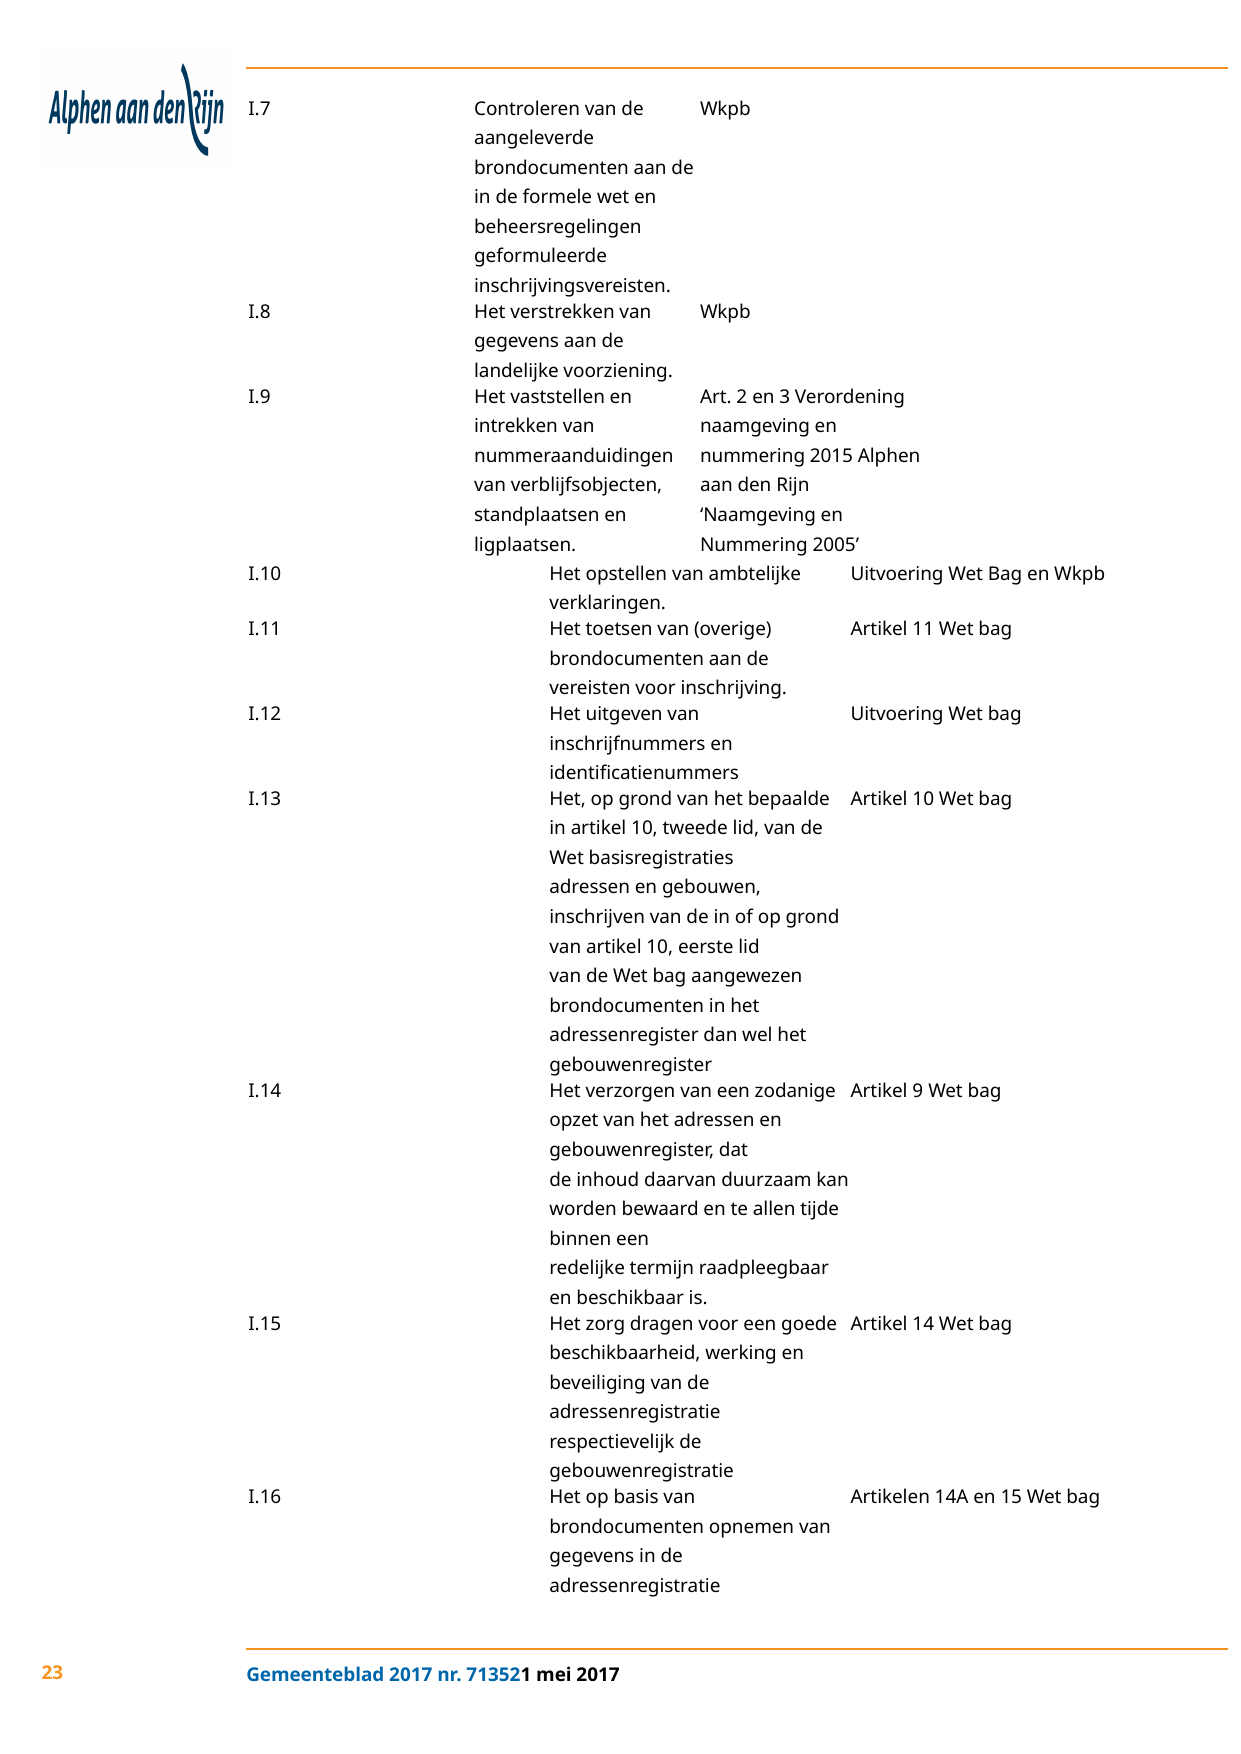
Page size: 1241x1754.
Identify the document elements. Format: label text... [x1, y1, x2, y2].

table_cell Wkpb [700, 298, 926, 383]
table_cell Artikel 11 Wet bag [850, 615, 1152, 700]
table_cell Art. 2 en 3 Verordening naamgeving en nummering 2015 Alphen aan den Rijn ‘Naamgeving en Nummering 2005’ [700, 383, 926, 557]
table_cell I.15 [248, 1310, 549, 1483]
table_cell Wkpb [700, 95, 926, 298]
table_cell Het op basis van brondocumenten opnemen van gegevens in de adressenregistratie [549, 1484, 850, 1598]
table_cell Het uitgeven van inschrijfnummers en identificatienummers [549, 700, 850, 785]
table_cell [926, 383, 1152, 557]
table_header Uitvoering Wet Bag en Wkpb [850, 560, 1152, 615]
table_cell Artikel 9 Wet bag [850, 1077, 1152, 1310]
table_cell Het, op grond van het bepaalde in artikel 10, tweede lid, van de Wet basisregistraties adressen en gebouwen, inschrijven van de in of op grond van artikel 10, eerste lid van de Wet bag aangewezen brondocumenten in het adressenregister dan wel het gebouwenregister [549, 785, 850, 1077]
table_cell Het verstrekken van gegevens aan de landelijke voorziening. [474, 298, 700, 383]
table_cell I.8 [248, 298, 474, 383]
table_cell Het zorg dragen voor een goede beschikbaarheid, werking en beveiliging van de adressenregistratie respectievelijk de gebouwenregistratie [549, 1310, 850, 1483]
table_cell Controleren van de aangeleverde brondocumenten aan de in de formele wet en beheersregelingen geformuleerde inschrijvingsvereisten. [474, 95, 700, 298]
table_cell I.9 [248, 383, 474, 557]
table_header Het opstellen van ambtelijke verklaringen. [549, 560, 850, 615]
table_cell [926, 298, 1152, 383]
table_cell Uitvoering Wet bag [850, 700, 1152, 785]
table_cell I.16 [248, 1484, 549, 1598]
table_cell Het toetsen van (overige) brondocumenten aan de vereisten voor inschrijving. [549, 615, 850, 700]
table_cell Artikelen 14A en 15 Wet bag [850, 1484, 1152, 1598]
table_cell I.14 [248, 1077, 549, 1310]
table_header I.10 [248, 560, 549, 615]
table_cell [926, 95, 1152, 298]
table_cell Het verzorgen van een zodanige opzet van het adressen en gebouwenregister, dat de inhoud daarvan duurzaam kan worden bewaard en te allen tijde binnen een redelijke termijn raadpleegbaar en beschikbaar is. [549, 1077, 850, 1310]
table_cell I.12 [248, 700, 549, 785]
picture [41, 47, 231, 172]
table_cell I.13 [248, 785, 549, 1077]
table_cell I.7 [248, 95, 474, 298]
table_cell I.11 [248, 615, 549, 700]
table_cell Artikel 10 Wet bag [850, 785, 1152, 1077]
table_cell Artikel 14 Wet bag [850, 1310, 1152, 1483]
table_cell Het vaststellen en intrekken van nummeraanduidingen van verblijfsobjecten, standplaatsen en ligplaatsen. [474, 383, 700, 557]
